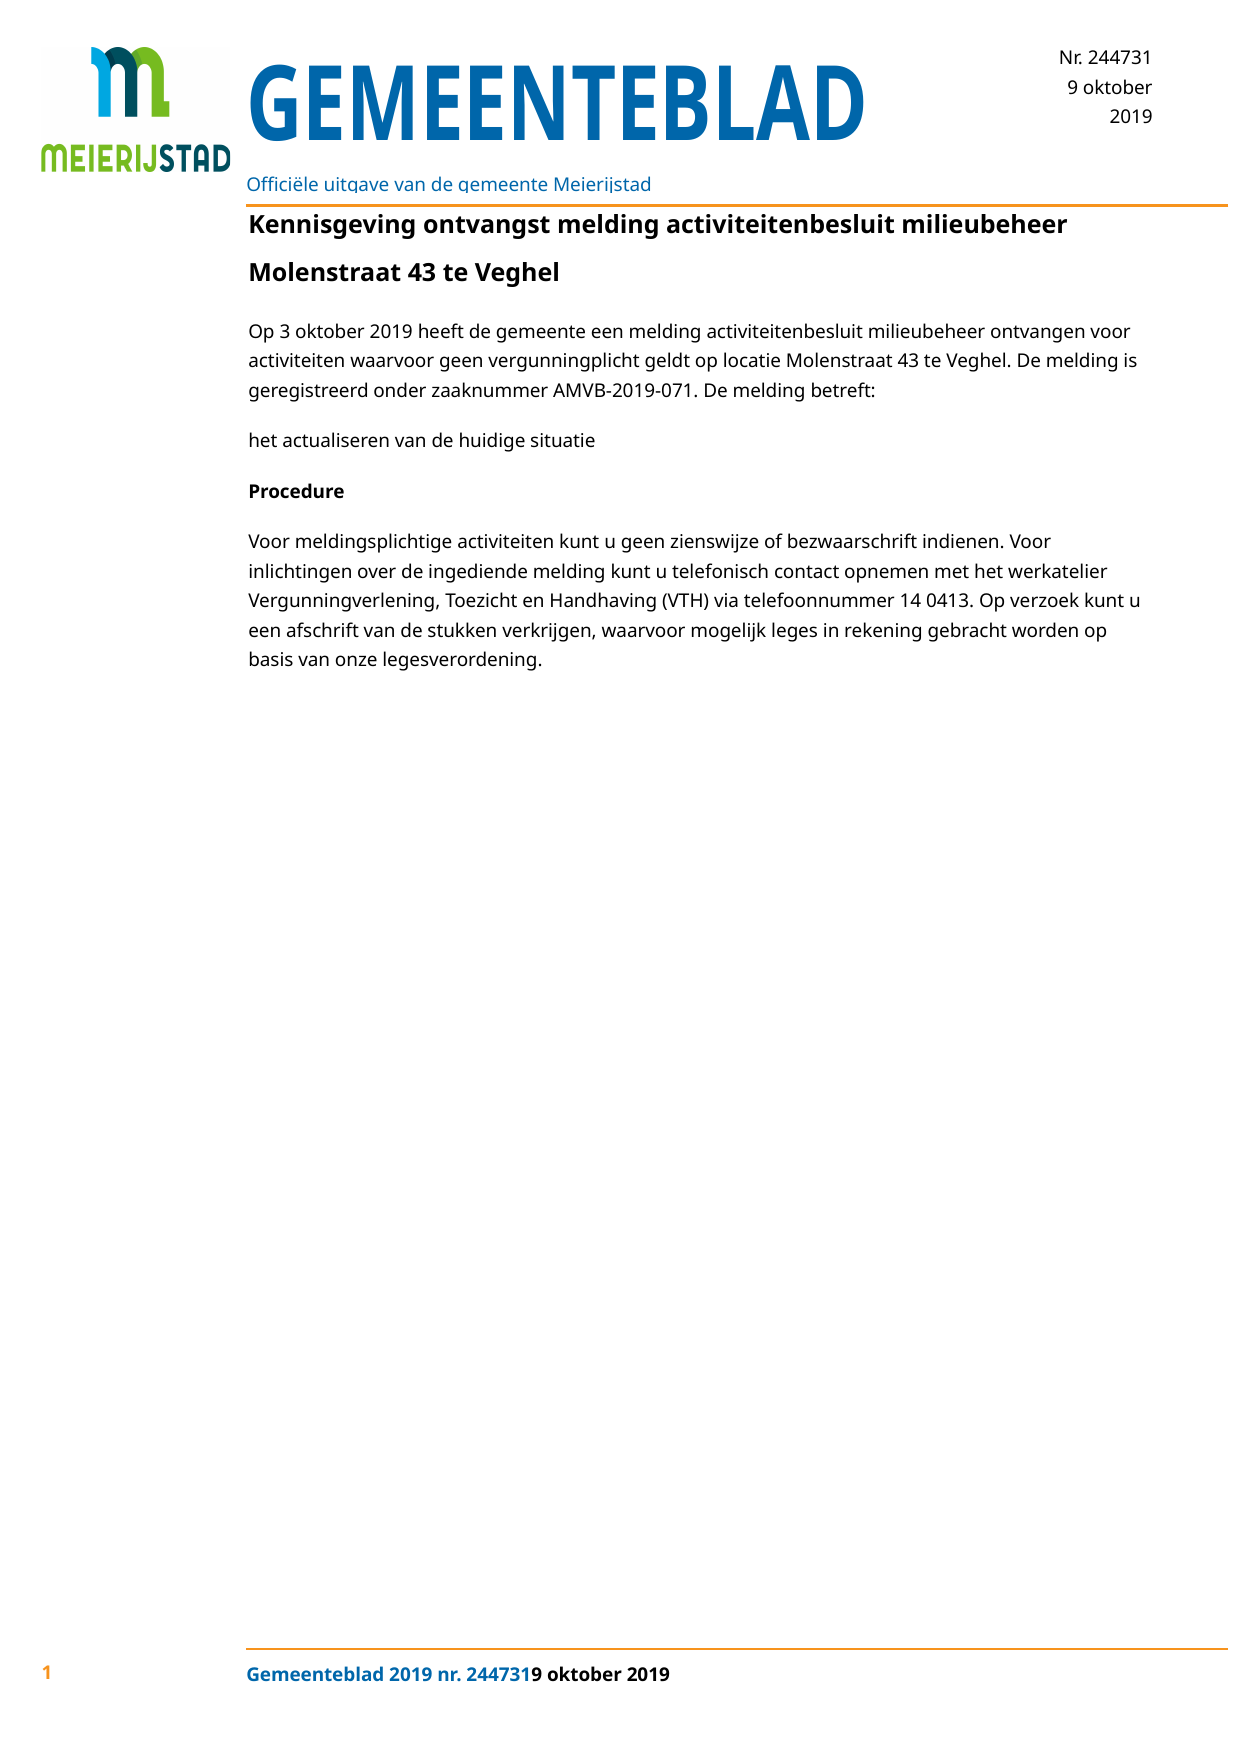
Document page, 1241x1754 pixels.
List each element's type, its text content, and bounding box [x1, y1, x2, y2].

text Op 3 oktober 2019 heeft de gemeente een melding activiteitenbesluit milieubeheer ontvangen voor activiteiten waarvoor geen vergunningplicht geldt op locatie Molenstraat 43 te Veghel. De melding is geregistreerd onder zaaknummer AMVB-2019-071. De melding betreft: [248, 318, 1152, 403]
text Voor meldingsplichtige activiteiten kunt u geen zienswijze of bezwaarschrift indienen. Voor inlichtingen over de ingediende melding kunt u telefonisch contact opnemen met het werkatelier Vergunningverlening, Toezicht en Handhaving (VTH) via telefoonnummer 14 0413. Op verzoek kunt u een afschrift van de stukken verkrijgen, waarvoor mogelijk leges in rekening gebracht worden op basis van onze legesverordening. [248, 528, 1152, 672]
text Procedure [248, 478, 1152, 504]
text Kennisgeving ontvangst melding activiteitenbesluit milieubeheer Molenstraat 43 te Veghel [248, 207, 1152, 288]
picture [41, 47, 231, 172]
text het actualiseren van de huidige situatie [248, 427, 1152, 453]
